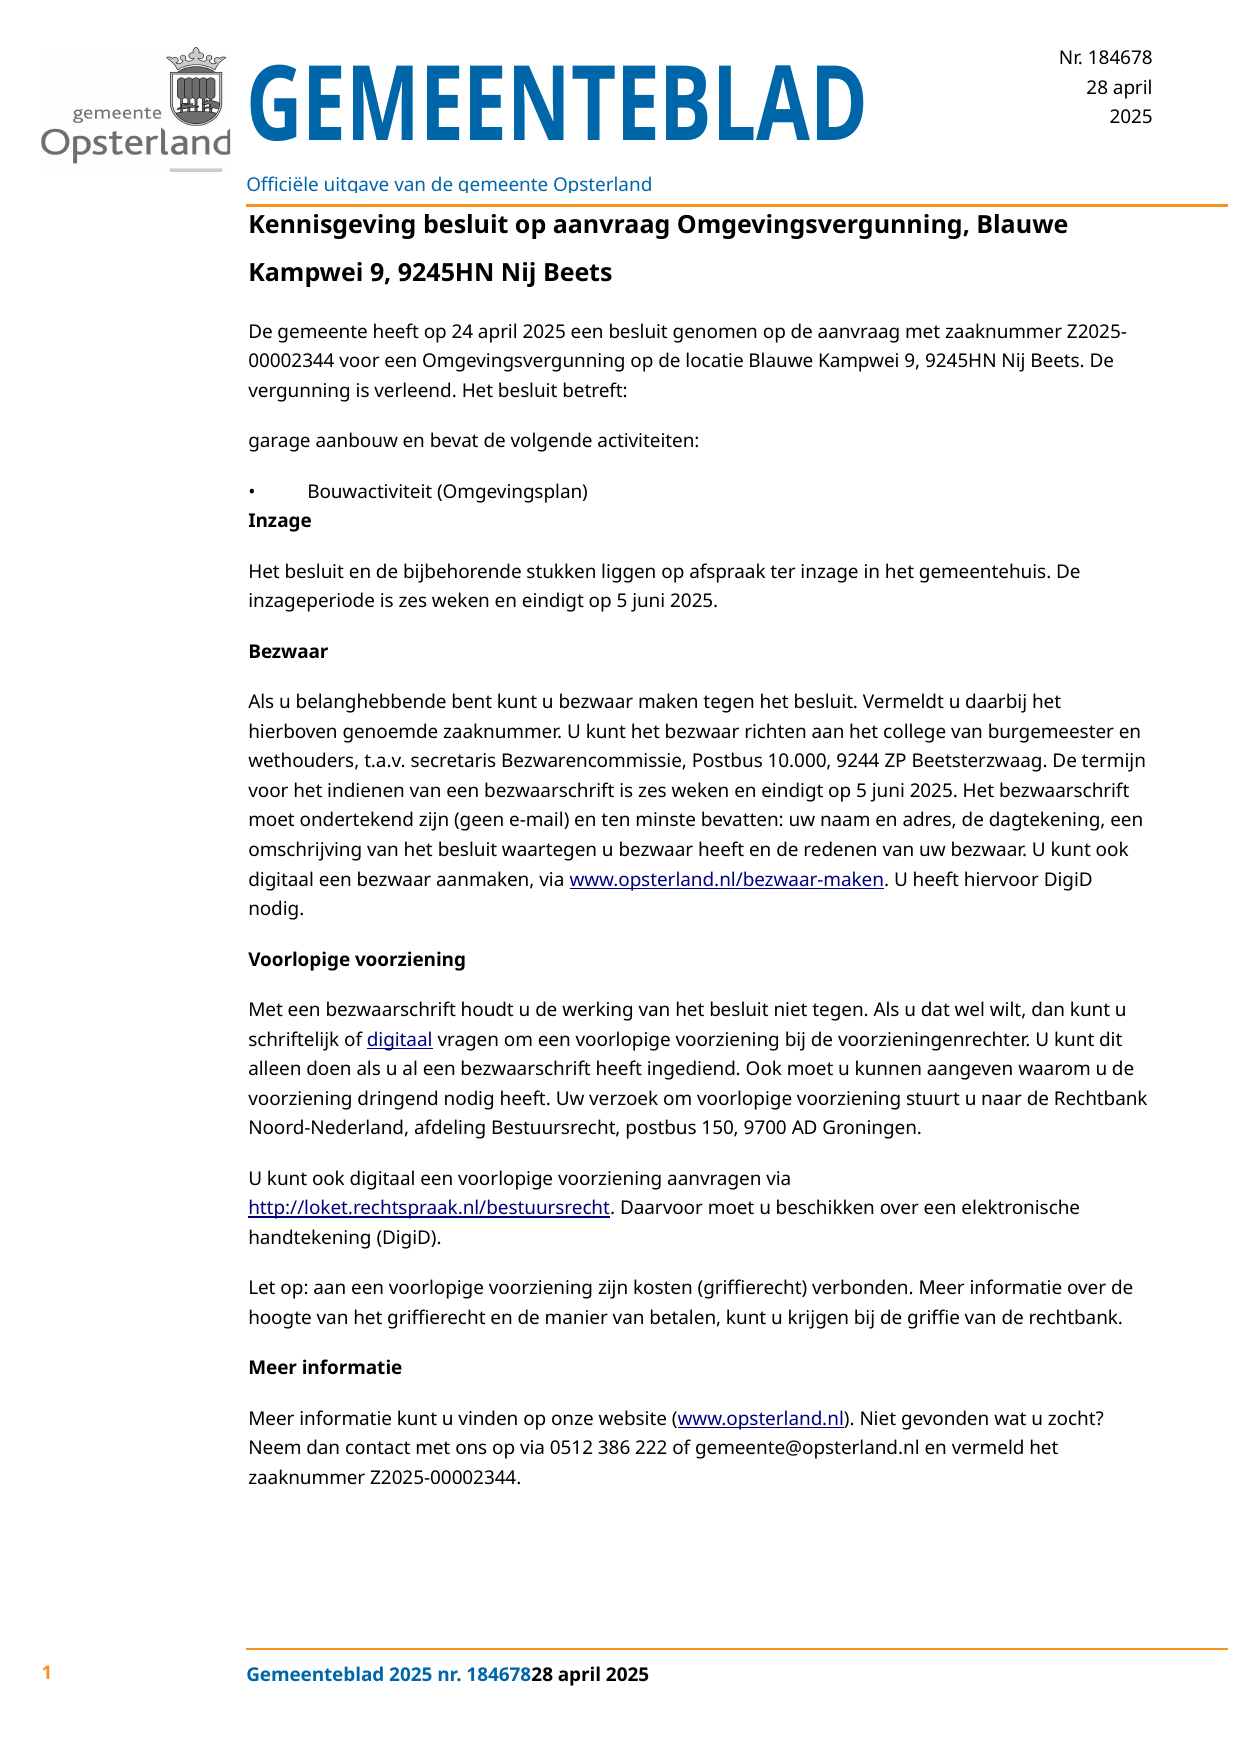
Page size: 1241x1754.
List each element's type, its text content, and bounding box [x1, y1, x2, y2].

text De gemeente heeft op 24 april 2025 een besluit genomen op de aanvraag met zaaknummer Z2025-00002344 voor een Omgevingsvergunning op de locatie Blauwe Kampwei 9, 9245HN Nij Beets. De vergunning is verleend. Het besluit betreft: [248, 318, 1152, 403]
text Het besluit en de bijbehorende stukken liggen op afspraak ter inzage in het gemeentehuis. De inzageperiode is zes weken en eindigt op 5 juni 2025. [248, 558, 1152, 613]
text Met een bezwaarschrift houdt u de werking van het besluit niet tegen. Als u dat wel wilt, dan kunt u schriftelijk of digitaal vragen om een voorlopige voorziening bij de voorzieningenrechter. U kunt dit alleen doen als u al een bezwaarschrift heeft ingediend. Ook moet u kunnen aangeven waarom u de voorziening dringend nodig heeft. Uw verzoek om voorlopige voorziening stuurt u naar de Rechtbank Noord-Nederland, afdeling Bestuursrecht, postbus 150, 9700 AD Groningen. [248, 996, 1152, 1140]
text Kennisgeving besluit op aanvraag Omgevingsvergunning, Blauwe Kampwei 9, 9245HN Nij Beets [248, 207, 1152, 288]
text U kunt ook digitaal een voorlopige voorziening aanvragen via http://loket.rechtspraak.nl/bestuursrecht. Daarvoor moet u beschikken over een elektronische handtekening (DigiD). [248, 1165, 1152, 1250]
list Bouwactiviteit (Omgevingsplan) [248, 478, 1152, 504]
picture [41, 47, 231, 172]
text Voorlopige voorziening [248, 946, 1152, 972]
text Meer informatie kunt u vinden op onze website (www.opsterland.nl). Niet gevonden wat u zocht? Neem dan contact met ons op via 0512 386 222 of gemeente@opsterland.nl en vermeld het zaaknummer Z2025-00002344. [248, 1405, 1152, 1490]
text Inzage [248, 507, 1152, 533]
text garage aanbouw en bevat de volgende activiteiten: [248, 427, 1152, 453]
text Bezwaar [248, 638, 1152, 664]
text Meer informatie [248, 1354, 1152, 1380]
text Let op: aan een voorlopige voorziening zijn kosten (griffierecht) verbonden. Meer informatie over de hoogte van het griffierecht en de manier van betalen, kunt u krijgen bij de griffie van de rechtbank. [248, 1274, 1152, 1330]
text Als u belanghebbende bent kunt u bezwaar maken tegen het besluit. Vermeldt u daarbij het hierboven genoemde zaaknummer. U kunt het bezwaar richten aan het college van burgemeester en wethouders, t.a.v. secretaris Bezwarencommissie, Postbus 10.000, 9244 ZP Beetsterzwaag. De termijn voor het indienen van een bezwaarschrift is zes weken en eindigt op 5 juni 2025. Het bezwaarschrift moet ondertekend zijn (geen e-mail) en ten minste bevatten: uw naam en adres, de dagtekening, een omschrijving van het besluit waartegen u bezwaar heeft en de redenen van uw bezwaar. U kunt ook digitaal een bezwaar aanmaken, via www.opsterland.nl/bezwaar-maken. U heeft hiervoor DigiD nodig. [248, 688, 1152, 921]
